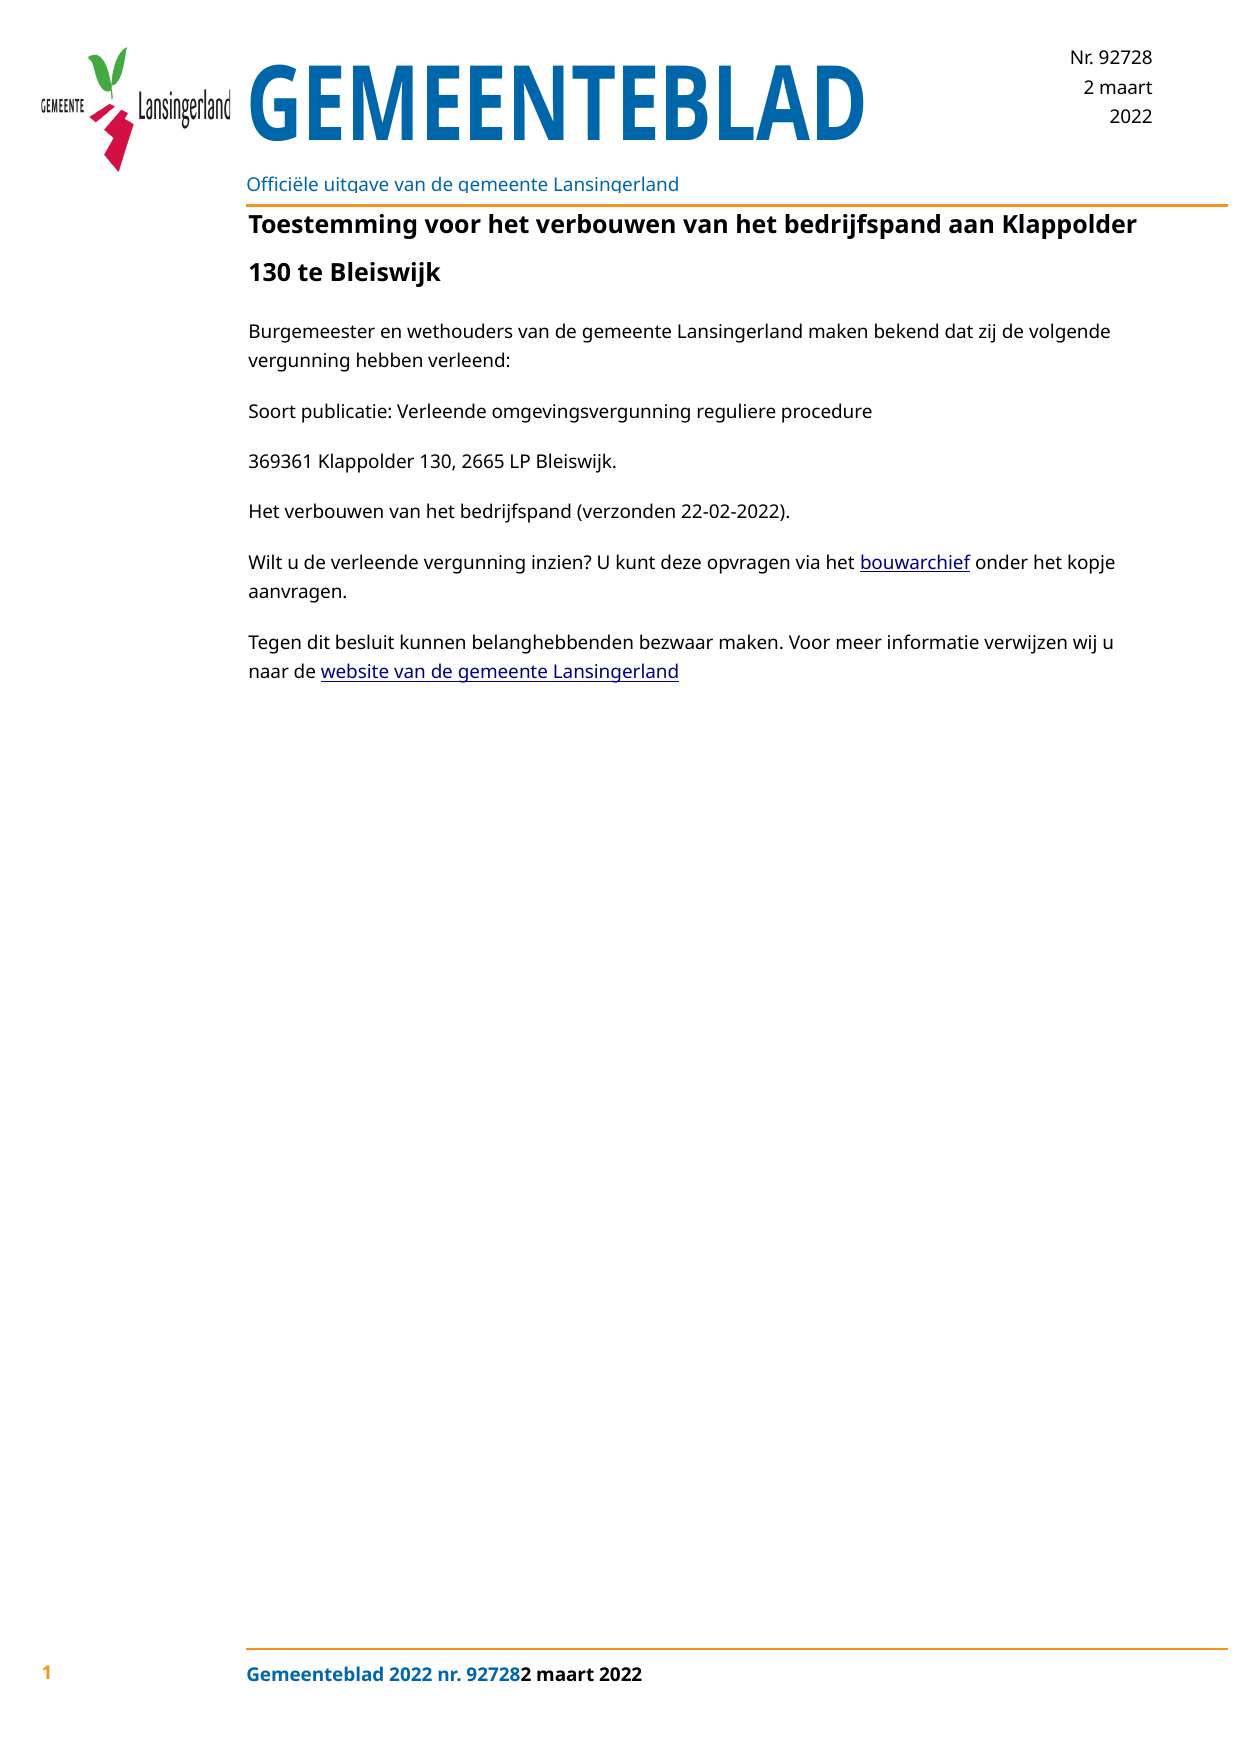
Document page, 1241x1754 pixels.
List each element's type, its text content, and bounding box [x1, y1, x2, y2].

text Wilt u de verleende vergunning inzien? U kunt deze opvragen via het bouwarchief onder het kopje aanvragen. [248, 549, 1152, 604]
text 369361 Klappolder 130, 2665 LP Bleiswijk. [248, 448, 1152, 474]
text Toestemming voor het verbouwen van het bedrijfspand aan Klappolder 130 te Bleiswijk [248, 207, 1152, 288]
text Soort publicatie: Verleende omgevingsvergunning reguliere procedure [248, 398, 1152, 424]
text Het verbouwen van het bedrijfspand (verzonden 22-02-2022). [248, 499, 1152, 524]
text Tegen dit besluit kunnen belanghebbenden bezwaar maken. Voor meer informatie verwijzen wij u naar de website van de gemeente Lansingerland [248, 629, 1152, 684]
text Burgemeester en wethouders van de gemeente Lansingerland maken bekend dat zij de volgende vergunning hebben verleend: [248, 318, 1152, 373]
picture [41, 47, 231, 172]
